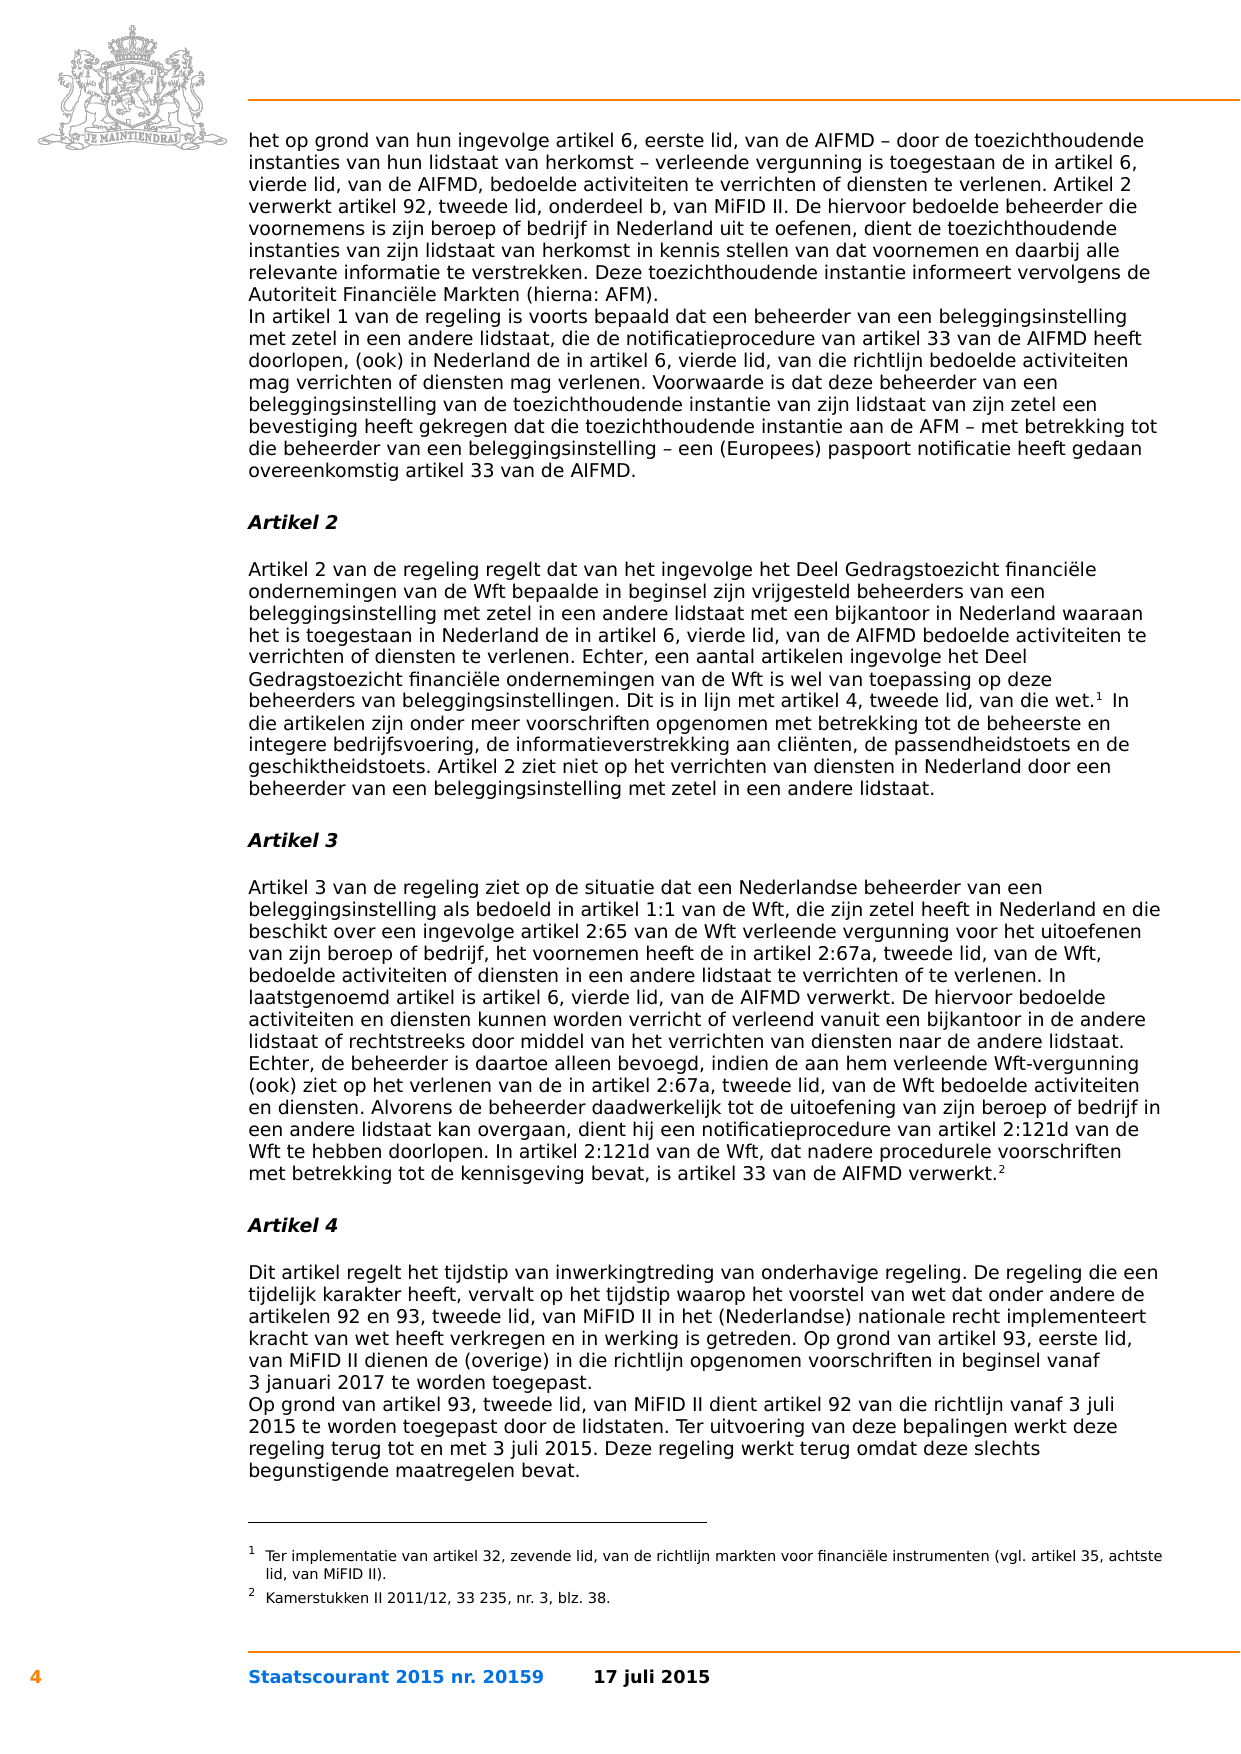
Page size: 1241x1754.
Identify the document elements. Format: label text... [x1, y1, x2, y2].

text In artikel 1 van de regeling is voorts bepaald dat een beheerder van een beleggingsinstelling met zetel in een andere lidstaat, die de notificatieprocedure van artikel 33 van de AIFMD heeft doorlopen, (ook) in Nederland de in artikel 6, vierde lid, van die richtlijn bedoelde activiteiten mag verrichten of diensten mag verlenen. Voorwaarde is dat deze beheerder van een beleggingsinstelling van de toezichthoudende instantie van zijn lidstaat van zijn zetel een bevestiging heeft gekregen dat die toezichthoudende instantie aan de AFM – met betrekking tot die beheerder van een beleggingsinstelling – een (Europees) paspoort notificatie heeft gedaan overeenkomstig artikel 33 van de AIFMD. [248, 306, 1163, 482]
text Kamerstukken II 2011/12, 33 235, nr. 3, blz. 38. [248, 1586, 1163, 1608]
text Op grond van artikel 93, tweede lid, van MiFID II dient artikel 92 van die richtlijn vanaf 3 juli 2015 te worden toegepast door de lidstaten. Ter uitvoering van deze bepalingen werkt deze regeling terug tot en met 3 juli 2015. Deze regeling werkt terug omdat deze slechts begunstigende maatregelen bevat. [248, 1394, 1163, 1482]
picture [38, 25, 227, 150]
text Artikel 3 van de regeling ziet op de situatie dat een Nederlandse beheerder van een beleggingsinstelling als bedoeld in artikel 1:1 van de Wft, die zijn zetel heeft in Nederland en die beschikt over een ingevolge artikel 2:65 van de Wft verleende vergunning voor het uitoefenen van zijn beroep of bedrijf, het voornemen heeft de in artikel 2:67a, tweede lid, van de Wft, bedoelde activiteiten of diensten in een andere lidstaat te verrichten of te verlenen. In laatstgenoemd artikel is artikel 6, vierde lid, van de AIFMD verwerkt. De hiervoor bedoelde activiteiten en diensten kunnen worden verricht of verleend vanuit een bijkantoor in de andere lidstaat of rechtstreeks door middel van het verrichten van diensten naar de andere lidstaat. Echter, de beheerder is daartoe alleen bevoegd, indien de aan hem verleende Wft-vergunning (ook) ziet op het verlenen van de in artikel 2:67a, tweede lid, van de Wft bedoelde activiteiten en diensten. Alvorens de beheerder daadwerkelijk tot de uitoefening van zijn beroep of bedrijf in een andere lidstaat kan overgaan, dient hij een notificatieprocedure van artikel 2:121d van de Wft te hebben doorlopen. In artikel 2:121d van de Wft, dat nadere procedurele voorschriften met betrekking tot de kennisgeving bevat, is artikel 33 van de AIFMD verwerkt. [248, 877, 1163, 1185]
subtitle Artikel 4 [248, 1215, 1163, 1237]
text Ter implementatie van artikel 32, zevende lid, van de richtlijn markten voor financiële instrumenten (vgl. artikel 35, achtste lid, van MiFID II). [248, 1544, 1163, 1583]
text Dit artikel regelt het tijdstip van inwerkingtreding van onderhavige regeling. De regeling die een tijdelijk karakter heeft, vervalt op het tijdstip waarop het voorstel van wet dat onder andere de artikelen 92 en 93, tweede lid, van MiFID II in het (Nederlandse) nationale recht implementeert kracht van wet heeft verkregen en in werking is getreden. Op grond van artikel 93, eerste lid, van MiFID II dienen de (overige) in die richtlijn opgenomen voorschriften in beginsel vanaf 3 januari 2017 te worden toegepast. [248, 1262, 1163, 1394]
text het op grond van hun ingevolge artikel 6, eerste lid, van de AIFMD – door de toezichthoudende instanties van hun lidstaat van herkomst – verleende vergunning is toegestaan de in artikel 6, vierde lid, van de AIFMD, bedoelde activiteiten te verrichten of diensten te verlenen. Artikel 2 verwerkt artikel 92, tweede lid, onderdeel b, van MiFID II. De hiervoor bedoelde beheerder die voornemens is zijn beroep of bedrijf in Nederland uit te oefenen, dient de toezichthoudende instanties van zijn lidstaat van herkomst in kennis stellen van dat voornemen en daarbij alle relevante informatie te verstrekken. Deze toezichthoudende instantie informeert vervolgens de Autoriteit Financiële Markten (hierna: AFM). [248, 130, 1163, 306]
text Artikel 2 van de regeling regelt dat van het ingevolge het Deel Gedragstoezicht financiële ondernemingen van de Wft bepaalde in beginsel zijn vrijgesteld beheerders van een beleggingsinstelling met zetel in een andere lidstaat met een bijkantoor in Nederland waaraan het is toegestaan in Nederland de in artikel 6, vierde lid, van de AIFMD bedoelde activiteiten te verrichten of diensten te verlenen. Echter, een aantal artikelen ingevolge het Deel Gedragstoezicht financiële ondernemingen van de Wft is wel van toepassing op deze beheerders van beleggingsinstellingen. Dit is in lijn met artikel 4, tweede lid, van die wet. In die artikelen zijn onder meer voorschriften opgenomen met betrekking tot de beheerste en integere bedrijfsvoering, de informatieverstrekking aan cliënten, de passendheidstoets en de geschiktheidstoets. Artikel 2 ziet niet op het verrichten van diensten in Nederland door een beheerder van een beleggingsinstelling met zetel in een andere lidstaat. [248, 558, 1163, 800]
subtitle Artikel 2 [248, 512, 1163, 533]
subtitle Artikel 3 [248, 830, 1163, 852]
